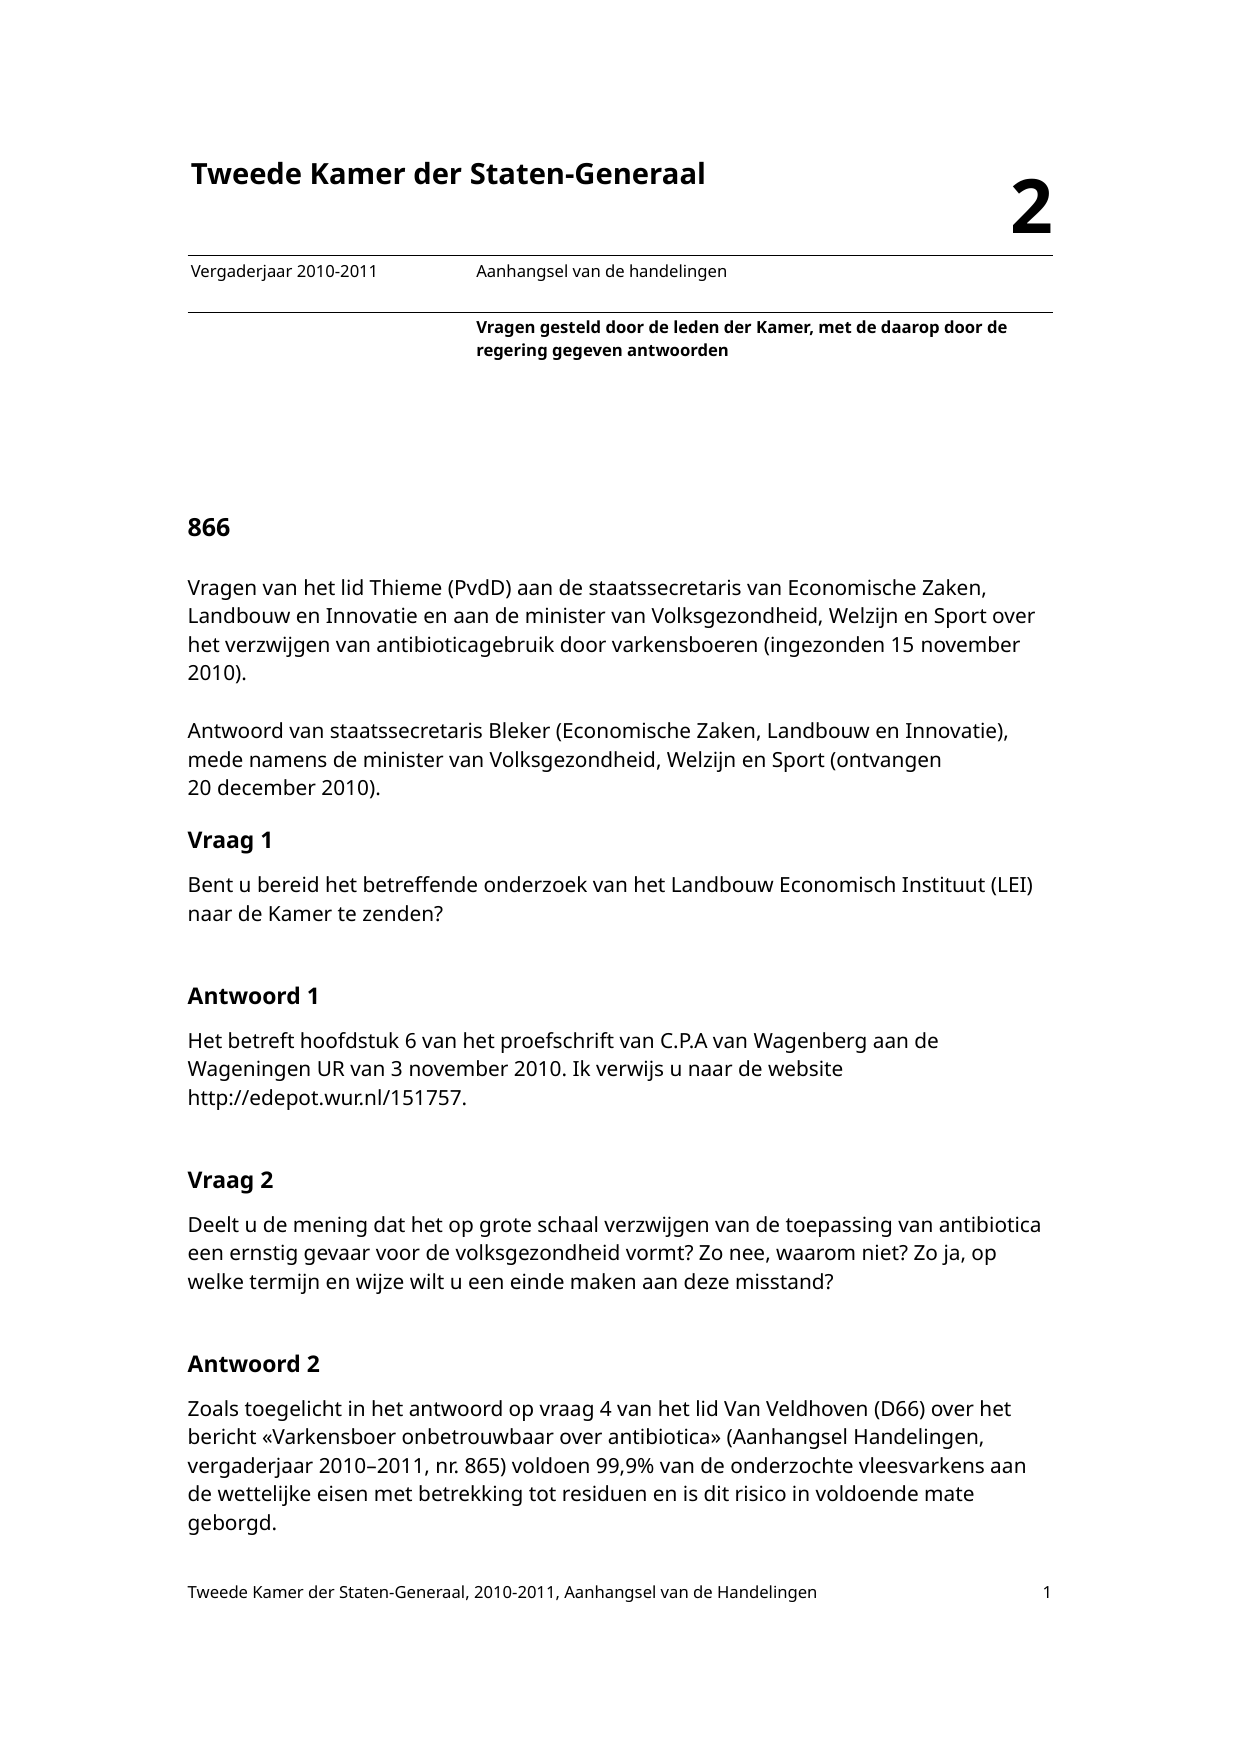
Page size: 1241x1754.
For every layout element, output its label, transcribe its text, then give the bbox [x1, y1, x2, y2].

table_cell [188, 313, 473, 361]
table_cell Vragen gesteld door de leden der Kamer, met de daarop door de regering gegeven antwoorden [473, 313, 1053, 361]
table_header 2 [880, 150, 1053, 255]
text 866 [187, 509, 1053, 543]
text Vragen van het lid Thieme (PvdD) aan de staatssecretaris van Economische Zaken, Landbouw en Innovatie en aan de minister van Volksgezondheid, Welzijn en Sport over het verzwijgen van antibioticagebruik door varkensboeren (ingezonden 15 november 2010). [187, 573, 1053, 687]
subtitle Vraag 1 [187, 824, 1053, 855]
subtitle Vraag 2 [187, 1164, 1053, 1195]
table_header Tweede Kamer der Staten-Generaal [188, 150, 879, 255]
text Deelt u de mening dat het op grote schaal verzwijgen van de toepassing van antibiotica een ernstig gevaar voor de volksgezondheid vormt? Zo nee, waarom niet? Zo ja, op welke termijn en wijze wilt u een einde maken aan deze misstand? [187, 1210, 1053, 1295]
table_cell Aanhangsel van de handelingen [473, 256, 1053, 312]
text Het betreft hoofdstuk 6 van het proefschrift van C.P.A van Wagenberg aan de Wageningen UR van 3 november 2010. Ik verwijs u naar de website http://edepot.wur.nl/151757. [187, 1026, 1053, 1111]
table_cell Vergaderjaar 2010-2011 [188, 256, 473, 312]
text Zoals toegelicht in het antwoord op vraag 4 van het lid Van Veldhoven (D66) over het bericht «Varkensboer onbetrouwbaar over antibiotica» (Aanhangsel Handelingen, vergaderjaar 2010–2011, nr. 865) voldoen 99,9% van de onderzochte vleesvarkens aan de wettelijke eisen met betrekking tot residuen en is dit risico in voldoende mate geborgd. [187, 1394, 1053, 1536]
text Antwoord van staatssecretaris Bleker (Economische Zaken, Landbouw en Innovatie), mede namens de minister van Volksgezondheid, Welzijn en Sport (ontvangen 20 december 2010). [187, 716, 1053, 802]
subtitle Antwoord 2 [187, 1348, 1053, 1379]
text Bent u bereid het betreffende onderzoek van het Landbouw Economisch Instituut (LEI) naar de Kamer te zenden? [187, 870, 1053, 927]
subtitle Antwoord 1 [187, 980, 1053, 1011]
